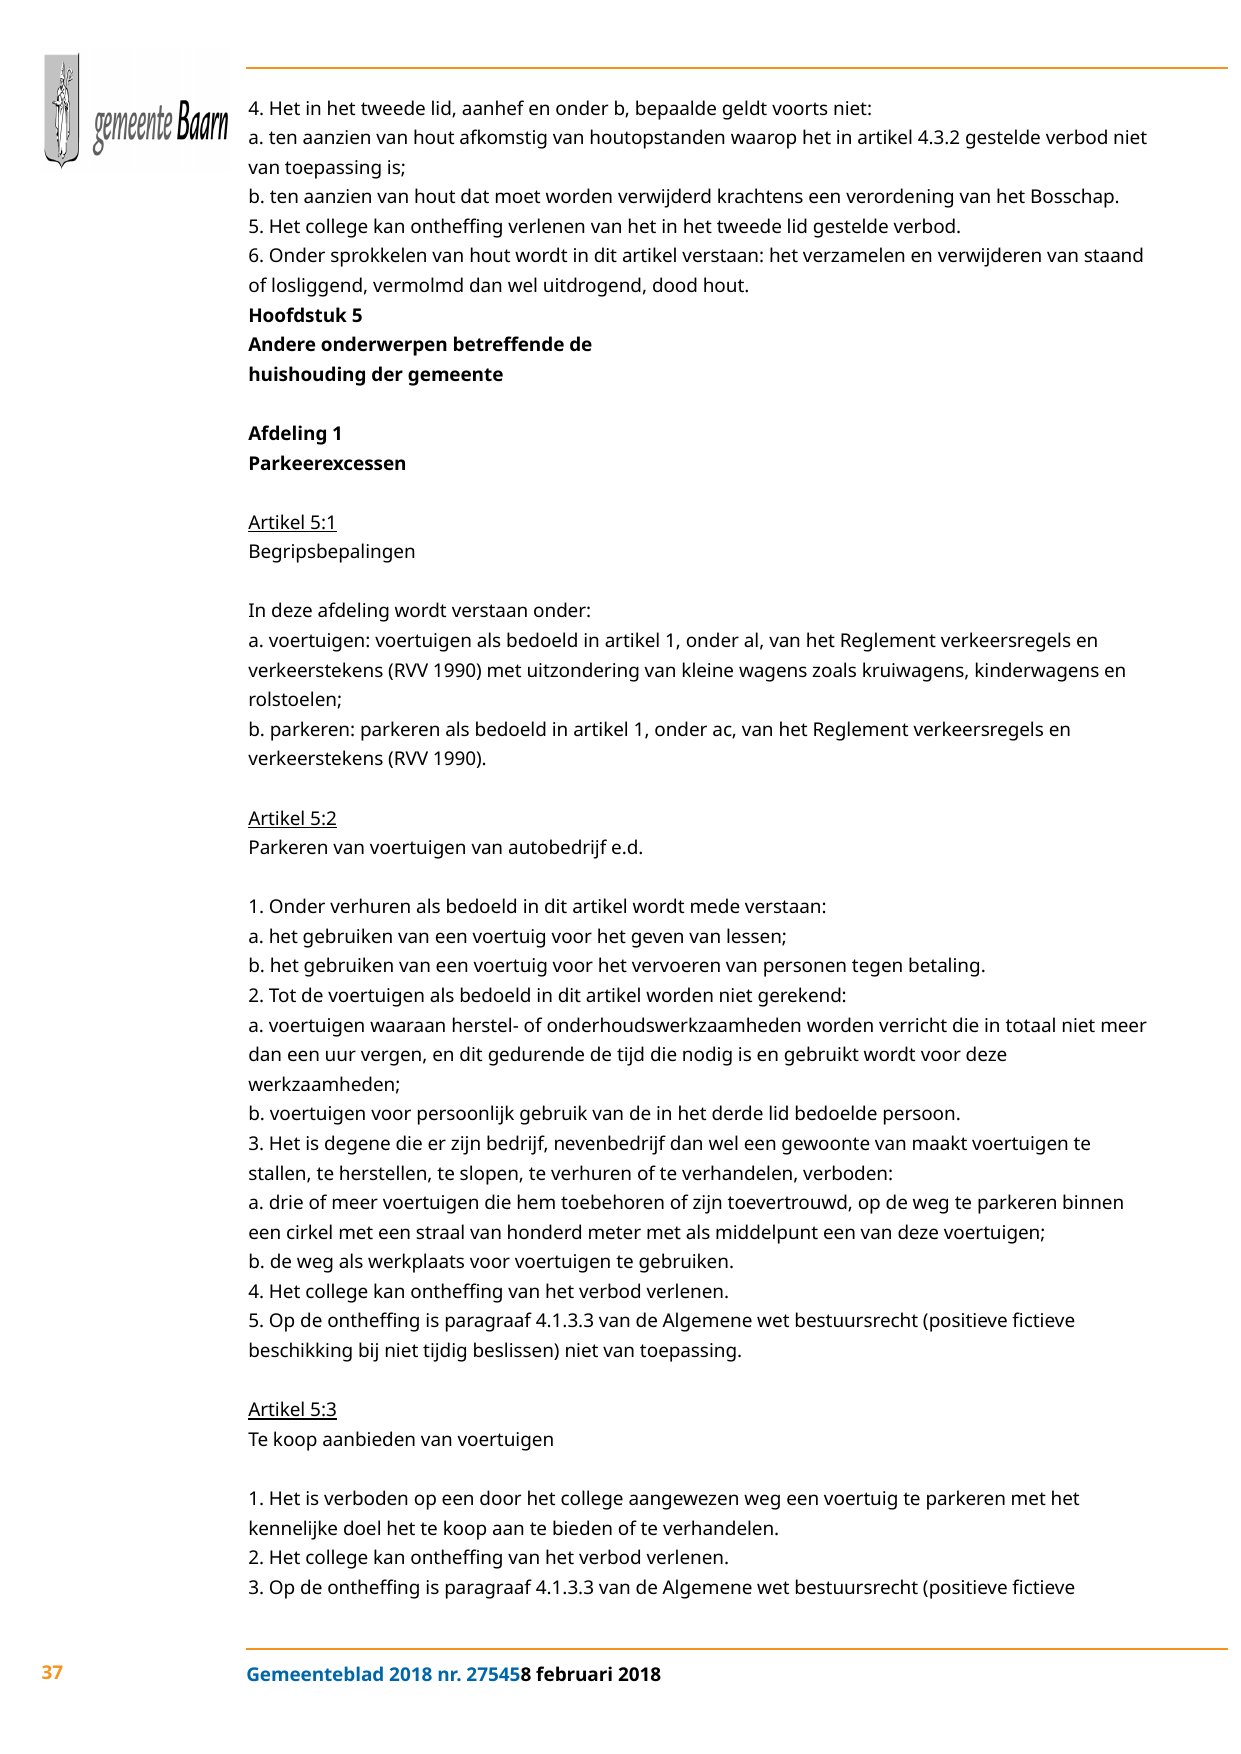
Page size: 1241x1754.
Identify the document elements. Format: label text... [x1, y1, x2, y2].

text 2. Tot de voertuigen als bedoeld in dit artikel worden niet gerekend: [248, 982, 1152, 1008]
text a. het gebruiken van een voertuig voor het geven van lessen; [248, 923, 1152, 949]
text b. de weg als werkplaats voor voertuigen te gebruiken. [248, 1248, 1152, 1274]
text 4. Het in het tweede lid, aanhef en onder b, bepaalde geldt voorts niet: [248, 95, 1152, 121]
text a. ten aanzien van hout afkomstig van houtopstanden waarop het in artikel 4.3.2 gestelde verbod niet van toepassing is; [248, 124, 1152, 180]
text Te koop aanbieden van voertuigen [248, 1426, 1152, 1452]
picture [41, 47, 231, 172]
text a. voertuigen: voertuigen als bedoeld in artikel 1, onder al, van het Reglement verkeersregels en verkeerstekens (RVV 1990) met uitzondering van kleine wagens zoals kruiwagens, kinderwagens en rolstoelen; [248, 627, 1152, 712]
text 1. Onder verhuren als bedoeld in dit artikel wordt mede verstaan: [248, 893, 1152, 919]
text Parkeren van voertuigen van autobedrijf e.d. [248, 834, 1152, 860]
text b. ten aanzien van hout dat moet worden verwijderd krachtens een verordening van het Bosschap. [248, 183, 1152, 209]
text In deze afdeling wordt verstaan onder: [248, 598, 1152, 623]
text 6. Onder sprokkelen van hout wordt in dit artikel verstaan: het verzamelen en verwijderen van staand of losliggend, vermolmd dan wel uitdrogend, dood hout. [248, 243, 1152, 298]
text Afdeling 1 [248, 420, 1152, 446]
text Begripsbepalingen [248, 538, 1152, 564]
text 1. Het is verboden op een door het college aangewezen weg een voertuig te parkeren met het kennelijke doel het te koop aan te bieden of te verhandelen. [248, 1485, 1152, 1541]
text Artikel 5:1 [248, 509, 1152, 535]
text Artikel 5:3 [248, 1396, 1152, 1422]
text Artikel 5:2 [248, 805, 1152, 831]
text b. parkeren: parkeren als bedoeld in artikel 1, onder ac, van het Reglement verkeersregels en verkeerstekens (RVV 1990). [248, 716, 1152, 771]
text 5. Op de ontheffing is paragraaf 4.1.3.3 van de Algemene wet bestuursrecht (positieve fictieve beschikking bij niet tijdig beslissen) niet van toepassing. [248, 1308, 1152, 1363]
text Hoofdstuk 5 [248, 302, 1152, 328]
text 3. Het is degene die er zijn bedrijf, nevenbedrijf dan wel een gewoonte van maakt voertuigen te stallen, te herstellen, te slopen, te verhuren of te verhandelen, verboden: [248, 1130, 1152, 1186]
text b. voertuigen voor persoonlijk gebruik van de in het derde lid bedoelde persoon. [248, 1101, 1152, 1126]
text 3. Op de ontheffing is paragraaf 4.1.3.3 van de Algemene wet bestuursrecht (positieve fictieve [248, 1574, 1152, 1600]
text huishouding der gemeente [248, 361, 1152, 387]
text 2. Het college kan ontheffing van het verbod verlenen. [248, 1544, 1152, 1570]
text Andere onderwerpen betreffende de [248, 331, 1152, 357]
text 4. Het college kan ontheffing van het verbod verlenen. [248, 1278, 1152, 1304]
text 5. Het college kan ontheffing verlenen van het in het tweede lid gestelde verbod. [248, 213, 1152, 239]
text a. voertuigen waaraan herstel- of onderhoudswerkzaamheden worden verricht die in totaal niet meer dan een uur vergen, en dit gedurende de tijd die nodig is en gebruikt wordt voor deze werkzaamheden; [248, 1012, 1152, 1097]
text b. het gebruiken van een voertuig voor het vervoeren van personen tegen betaling. [248, 953, 1152, 978]
text a. drie of meer voertuigen die hem toebehoren of zijn toevertrouwd, op de weg te parkeren binnen een cirkel met een straal van honderd meter met als middelpunt een van deze voertuigen; [248, 1189, 1152, 1245]
text Parkeerexcessen [248, 450, 1152, 476]
